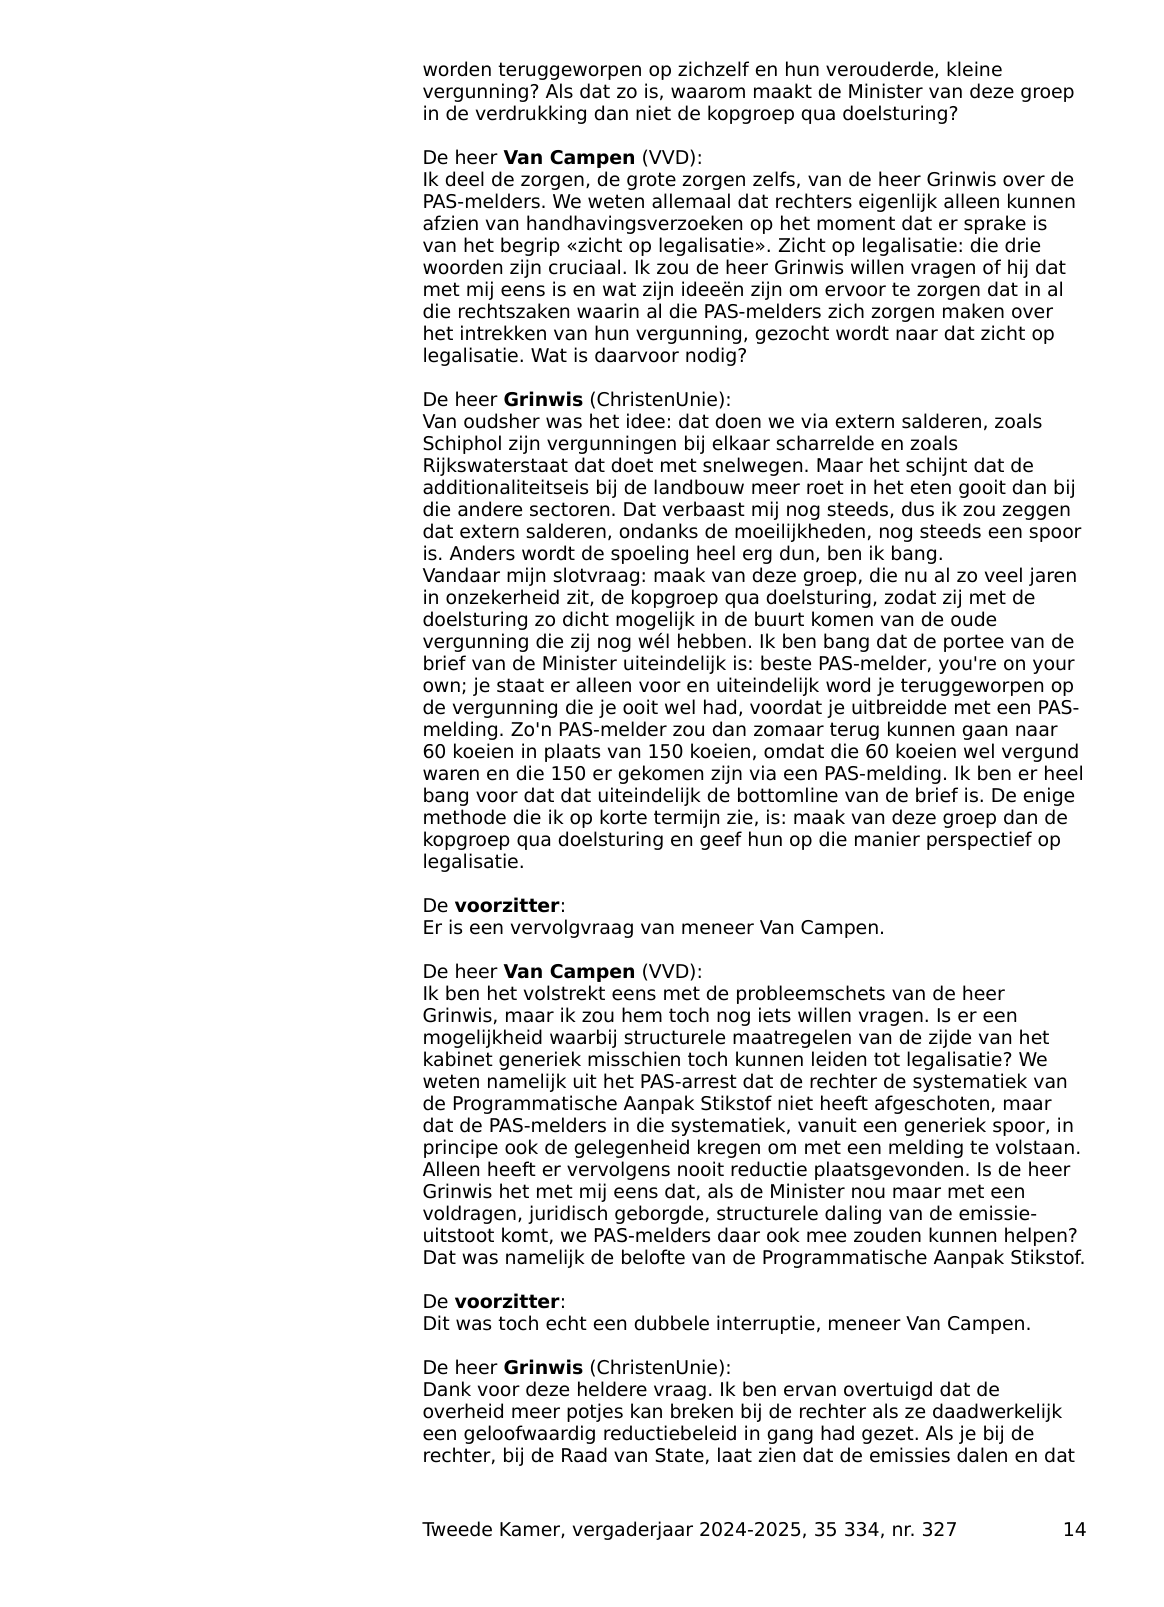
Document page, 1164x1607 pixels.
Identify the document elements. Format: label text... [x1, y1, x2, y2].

text Ik ben het volstrekt eens met de probleemschets van de heer Grinwis, maar ik zou hem toch nog iets willen vragen. Is er een mogelijkheid waarbij structurele maatregelen van de zijde van het kabinet generiek misschien toch kunnen leiden tot legalisatie? We weten namelijk uit het PAS-arrest dat de rechter de systematiek van de Programmatische Aanpak Stikstof niet heeft afgeschoten, maar dat de PAS-melders in die systematiek, vanuit een generiek spoor, in principe ook de gelegenheid kregen om met een melding te volstaan. Alleen heeft er vervolgens nooit reductie plaatsgevonden. Is de heer Grinwis het met mij eens dat, als de Minister nou maar met een voldragen, juridisch geborgde, structurele daling van de emissie-uitstoot komt, we PAS-melders daar ook mee zouden kunnen helpen? Dat was namelijk de belofte van de Programmatische Aanpak Stikstof. [422, 983, 1087, 1269]
text De voorzitter: [422, 1291, 1087, 1313]
text Dank voor deze heldere vraag. Ik ben ervan overtuigd dat de overheid meer potjes kan breken bij de rechter als ze daadwerkelijk een geloofwaardig reductiebeleid in gang had gezet. Als je bij de rechter, bij de Raad van State, laat zien dat de emissies dalen en dat [422, 1379, 1087, 1467]
text Vandaar mijn slotvraag: maak van deze groep, die nu al zo veel jaren in onzekerheid zit, de kopgroep qua doelsturing, zodat zij met de doelsturing zo dicht mogelijk in de buurt komen van de oude vergunning die zij nog wél hebben. Ik ben bang dat de portee van de brief van de Minister uiteindelijk is: beste PAS-melder, you're on your own; je staat er alleen voor en uiteindelijk word je teruggeworpen op de vergunning die je ooit wel had, voordat je uitbreidde met een PAS-melding. Zo'n PAS-melder zou dan zomaar terug kunnen gaan naar 60 koeien in plaats van 150 koeien, omdat die 60 koeien wel vergund waren en die 150 er gekomen zijn via een PAS-melding. Ik ben er heel bang voor dat dat uiteindelijk de bottomline van de brief is. De enige methode die ik op korte termijn zie, is: maak van deze groep dan de kopgroep qua doelsturing en geef hun op die manier perspectief op legalisatie. [422, 565, 1087, 873]
text Van oudsher was het idee: dat doen we via extern salderen, zoals Schiphol zijn vergunningen bij elkaar scharrelde en zoals Rijkswaterstaat dat doet met snelwegen. Maar het schijnt dat de additionaliteitseis bij de landbouw meer roet in het eten gooit dan bij die andere sectoren. Dat verbaast mij nog steeds, dus ik zou zeggen dat extern salderen, ondanks de moeilijkheden, nog steeds een spoor is. Anders wordt de spoeling heel erg dun, ben ik bang. [422, 411, 1087, 565]
text De heer Van Campen (VVD): [422, 961, 1087, 983]
text De heer Grinwis (ChristenUnie): [422, 1357, 1087, 1379]
text Dit was toch echt een dubbele interruptie, meneer Van Campen. [422, 1313, 1087, 1335]
text Ik deel de zorgen, de grote zorgen zelfs, van de heer Grinwis over de PAS-melders. We weten allemaal dat rechters eigenlijk alleen kunnen afzien van handhavingsverzoeken op het moment dat er sprake is van het begrip «zicht op legalisatie». Zicht op legalisatie: die drie woorden zijn cruciaal. Ik zou de heer Grinwis willen vragen of hij dat met mij eens is en wat zijn ideeën zijn om ervoor te zorgen dat in al die rechtszaken waarin al die PAS-melders zich zorgen maken over het intrekken van hun vergunning, gezocht wordt naar dat zicht op legalisatie. Wat is daarvoor nodig? [422, 169, 1087, 367]
text De heer Van Campen (VVD): [422, 147, 1087, 169]
text worden teruggeworpen op zichzelf en hun verouderde, kleine vergunning? Als dat zo is, waarom maakt de Minister van deze groep in de verdrukking dan niet de kopgroep qua doelsturing? [422, 59, 1087, 125]
text Er is een vervolgvraag van meneer Van Campen. [422, 917, 1087, 939]
text De voorzitter: [422, 895, 1087, 917]
text De heer Grinwis (ChristenUnie): [422, 389, 1087, 411]
